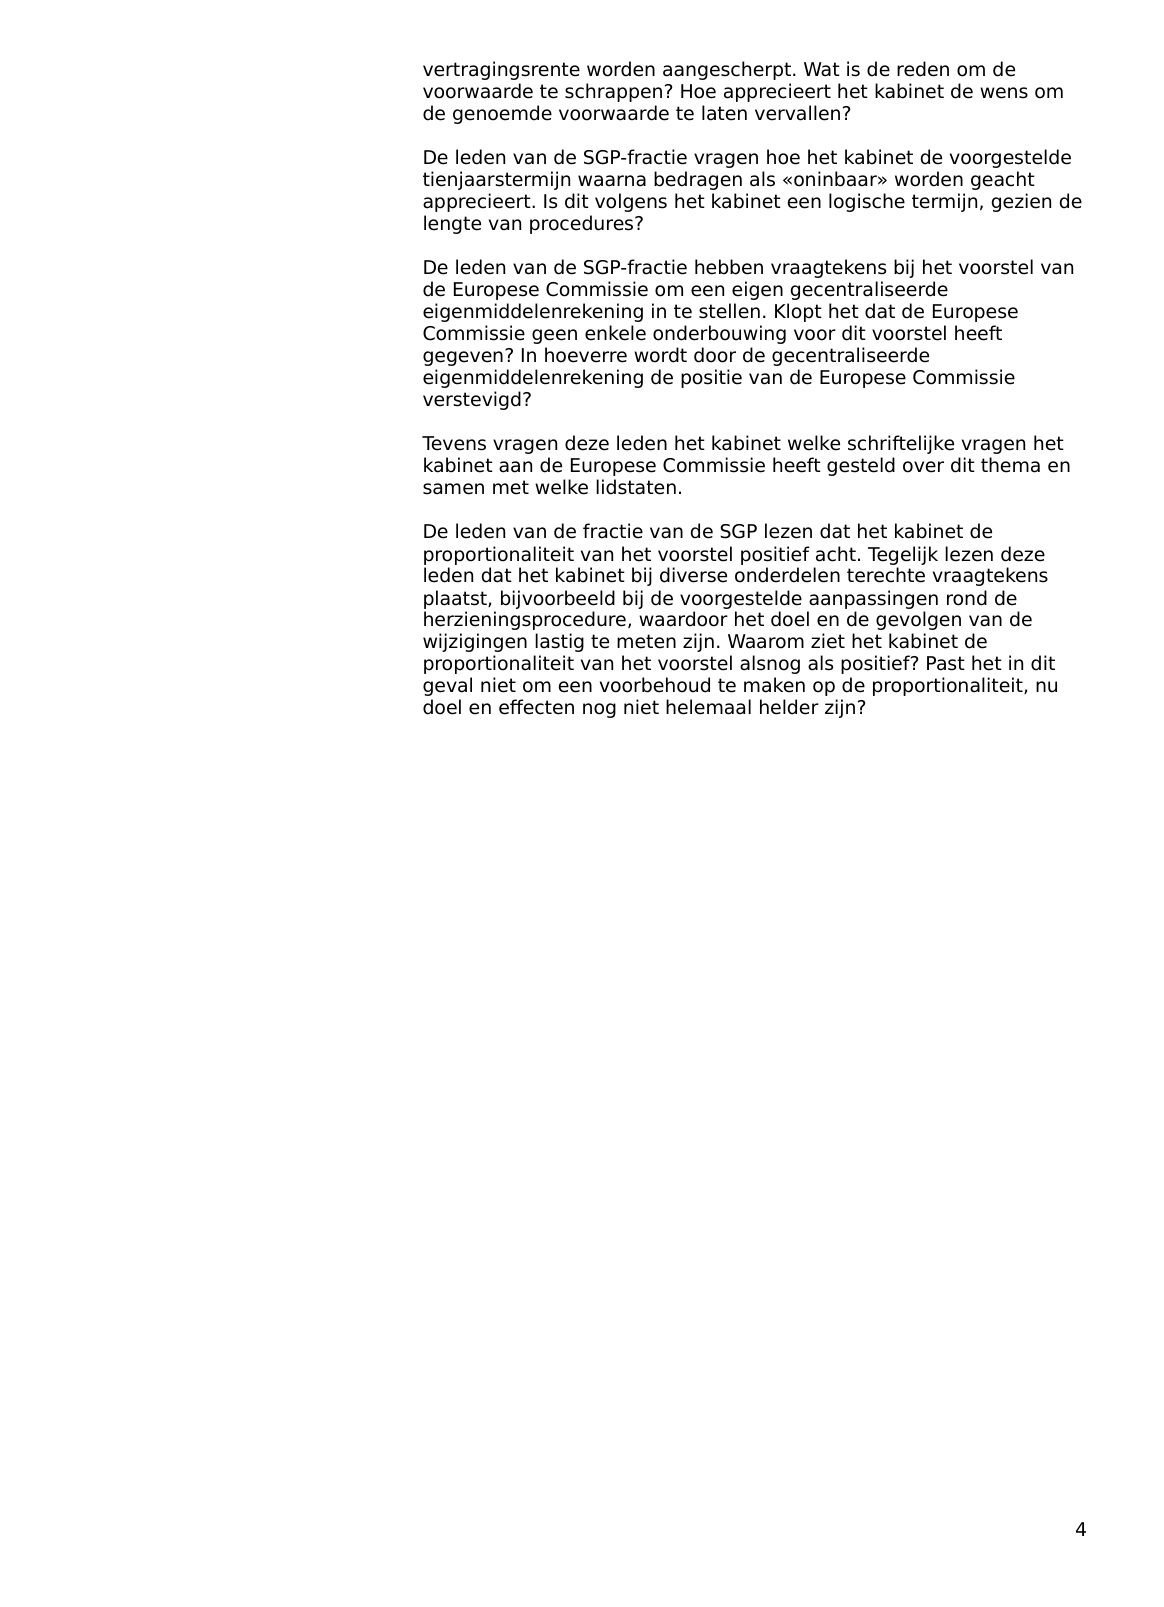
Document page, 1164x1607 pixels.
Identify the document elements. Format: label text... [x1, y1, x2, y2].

text De leden van de SGP-fractie vragen hoe het kabinet de voorgestelde tienjaarstermijn waarna bedragen als «oninbaar» worden geacht apprecieert. Is dit volgens het kabinet een logische termijn, gezien de lengte van procedures? [422, 147, 1087, 235]
text De leden van de fractie van de SGP lezen dat het kabinet de proportionaliteit van het voorstel positief acht. Tegelijk lezen deze leden dat het kabinet bij diverse onderdelen terechte vraagtekens plaatst, bijvoorbeeld bij de voorgestelde aanpassingen rond de herzieningsprocedure, waardoor het doel en de gevolgen van de wijzigingen lastig te meten zijn. Waarom ziet het kabinet de proportionaliteit van het voorstel alsnog als positief? Past het in dit geval niet om een voorbehoud te maken op de proportionaliteit, nu doel en effecten nog niet helemaal helder zijn? [422, 521, 1087, 719]
text De leden van de SGP-fractie hebben vraagtekens bij het voorstel van de Europese Commissie om een eigen gecentraliseerde eigenmiddelenrekening in te stellen. Klopt het dat de Europese Commissie geen enkele onderbouwing voor dit voorstel heeft gegeven? In hoeverre wordt door de gecentraliseerde eigenmiddelenrekening de positie van de Europese Commissie verstevigd? [422, 257, 1087, 411]
text Tevens vragen deze leden het kabinet welke schriftelijke vragen het kabinet aan de Europese Commissie heeft gesteld over dit thema en samen met welke lidstaten. [422, 433, 1087, 499]
text vertragingsrente worden aangescherpt. Wat is de reden om de voorwaarde te schrappen? Hoe apprecieert het kabinet de wens om de genoemde voorwaarde te laten vervallen? [422, 59, 1087, 125]
